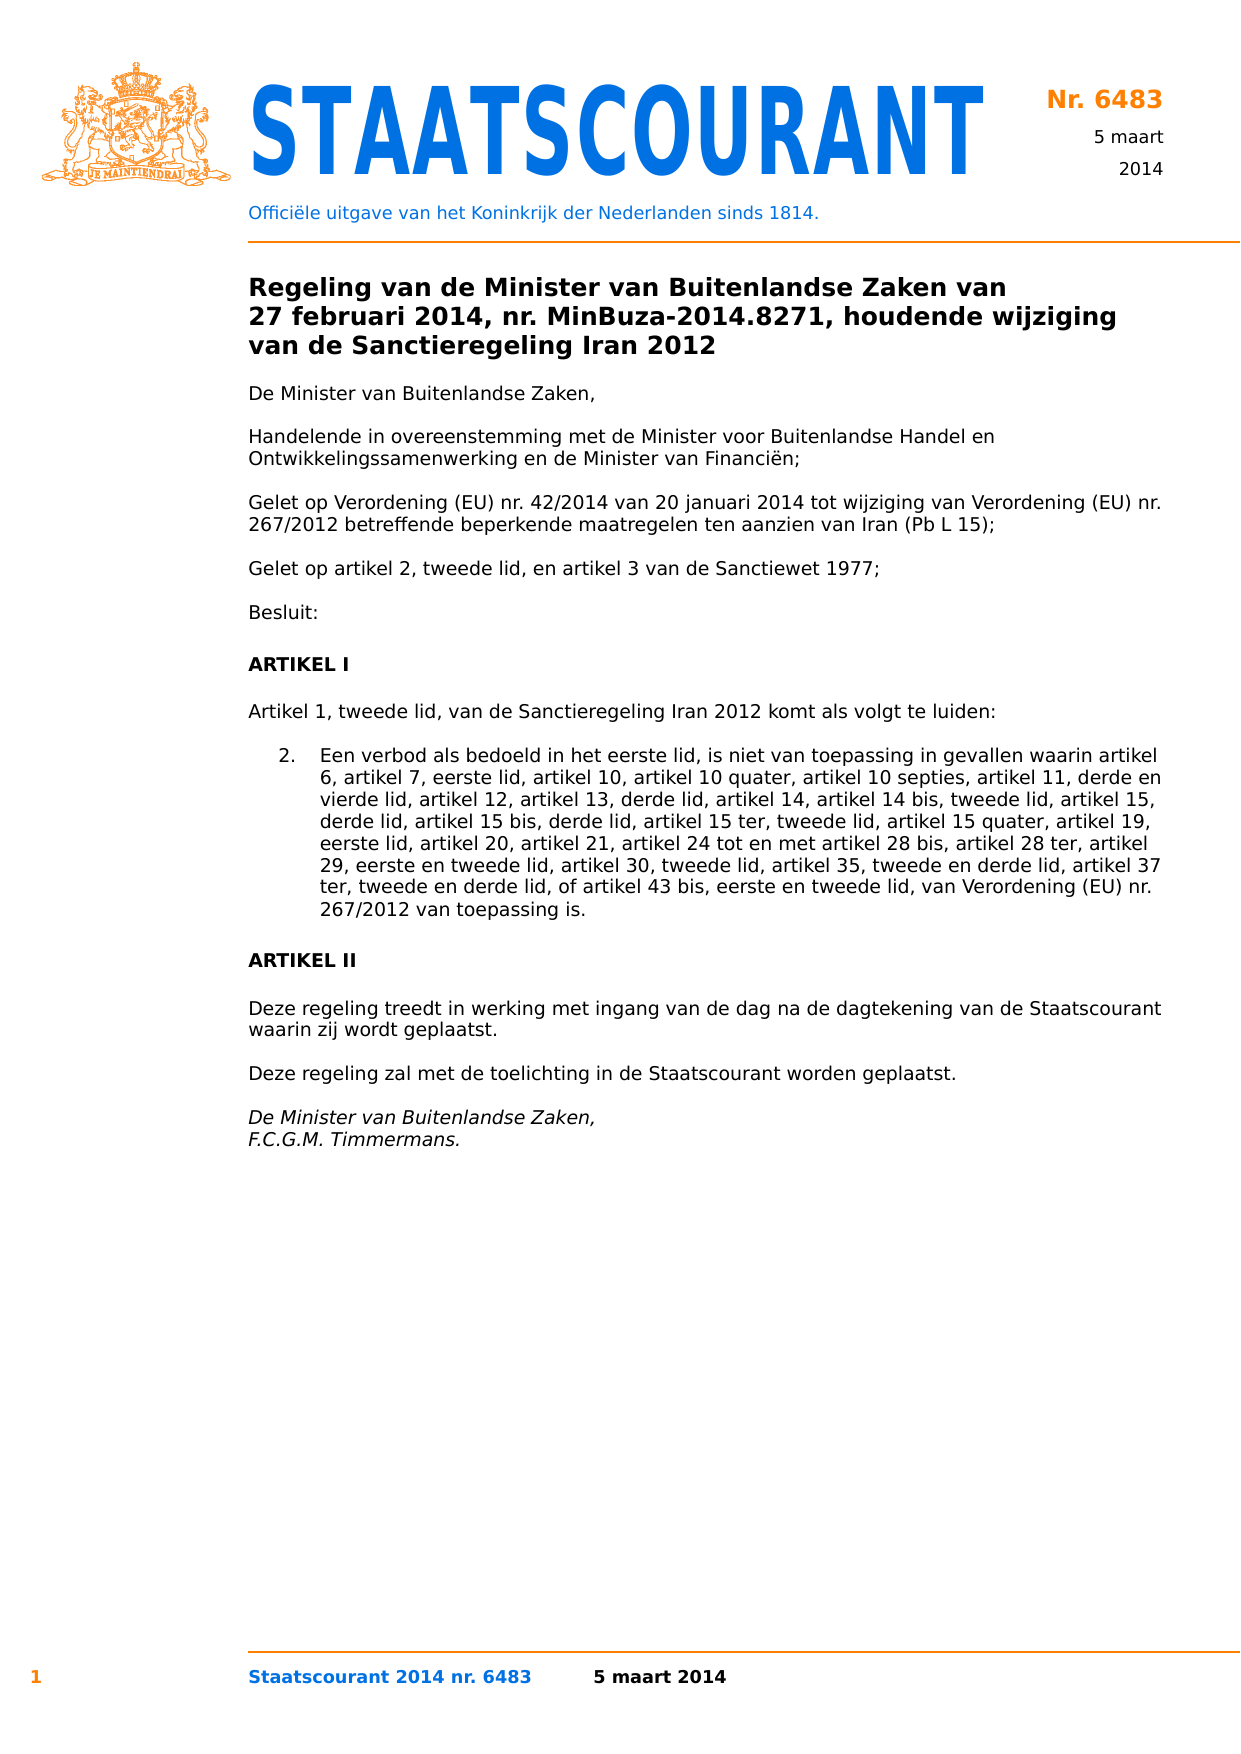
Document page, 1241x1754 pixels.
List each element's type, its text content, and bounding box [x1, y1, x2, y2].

subtitle Regeling van de Minister van Buitenlandse Zaken van 27 februari 2014, nr. MinBuza-2014.8271, houdende wijziging van de Sanctieregeling Iran 2012 [248, 273, 1163, 361]
text Handelende in overeenstemming met de Minister voor Buitenlandse Handel en Ontwikkelingssamenwerking en de Minister van Financiën; [248, 426, 1163, 470]
table_header Nr. 6483 [998, 62, 1240, 121]
text De Minister van Buitenlandse Zaken, [248, 382, 1163, 404]
text De Minister van Buitenlandse Zaken, F.C.G.M. Timmermans. [248, 1107, 1163, 1151]
table_header STAATSCOURANT [248, 62, 998, 203]
picture [41, 62, 231, 186]
text Gelet op Verordening (EU) nr. 42/2014 van 20 januari 2014 tot wijziging van Verordening (EU) nr. 267/2012 betreffende beperkende maatregelen ten aanzien van Iran (Pb L 15); [248, 492, 1163, 536]
text Artikel 1, tweede lid, van de Sanctieregeling Iran 2012 komt als volgt te luiden: [248, 701, 1163, 723]
subtitle ARTIKEL II [248, 950, 1163, 972]
table_cell 5 maart [998, 121, 1240, 153]
table_header [25, 62, 248, 241]
table_cell Officiële uitgave van het Koninkrijk der Nederlanden sinds 1814. [248, 203, 1240, 241]
text Deze regeling treedt in werking met ingang van de dag na de dagtekening van de Staatscourant waarin zij wordt geplaatst. [248, 997, 1163, 1041]
text Gelet op artikel 2, tweede lid, en artikel 3 van de Sanctiewet 1977; [248, 558, 1163, 580]
text Besluit: [248, 602, 1163, 624]
text 2. Een verbod als bedoeld in het eerste lid, is niet van toepassing in gevallen waarin artikel 6, artikel 7, eerste lid, artikel 10, artikel 10 quater, artikel 10 septies, artikel 11, derde en vierde lid, artikel 12, artikel 13, derde lid, artikel 14, artikel 14 bis, tweede lid, artikel 15, derde lid, artikel 15 bis, derde lid, artikel 15 ter, tweede lid, artikel 15 quater, artikel 19, eerste lid, artikel 20, artikel 21, artikel 24 tot en met artikel 28 bis, artikel 28 ter, artikel 29, eerste en tweede lid, artikel 30, tweede lid, artikel 35, tweede en derde lid, artikel 37 ter, tweede en derde lid, of artikel 43 bis, eerste en tweede lid, van Verordening (EU) nr. 267/2012 van toepassing is. [278, 744, 1163, 920]
subtitle ARTIKEL I [248, 654, 1163, 676]
table_cell 2014 [998, 153, 1240, 203]
text Deze regeling zal met de toelichting in de Staatscourant worden geplaatst. [248, 1063, 1163, 1085]
